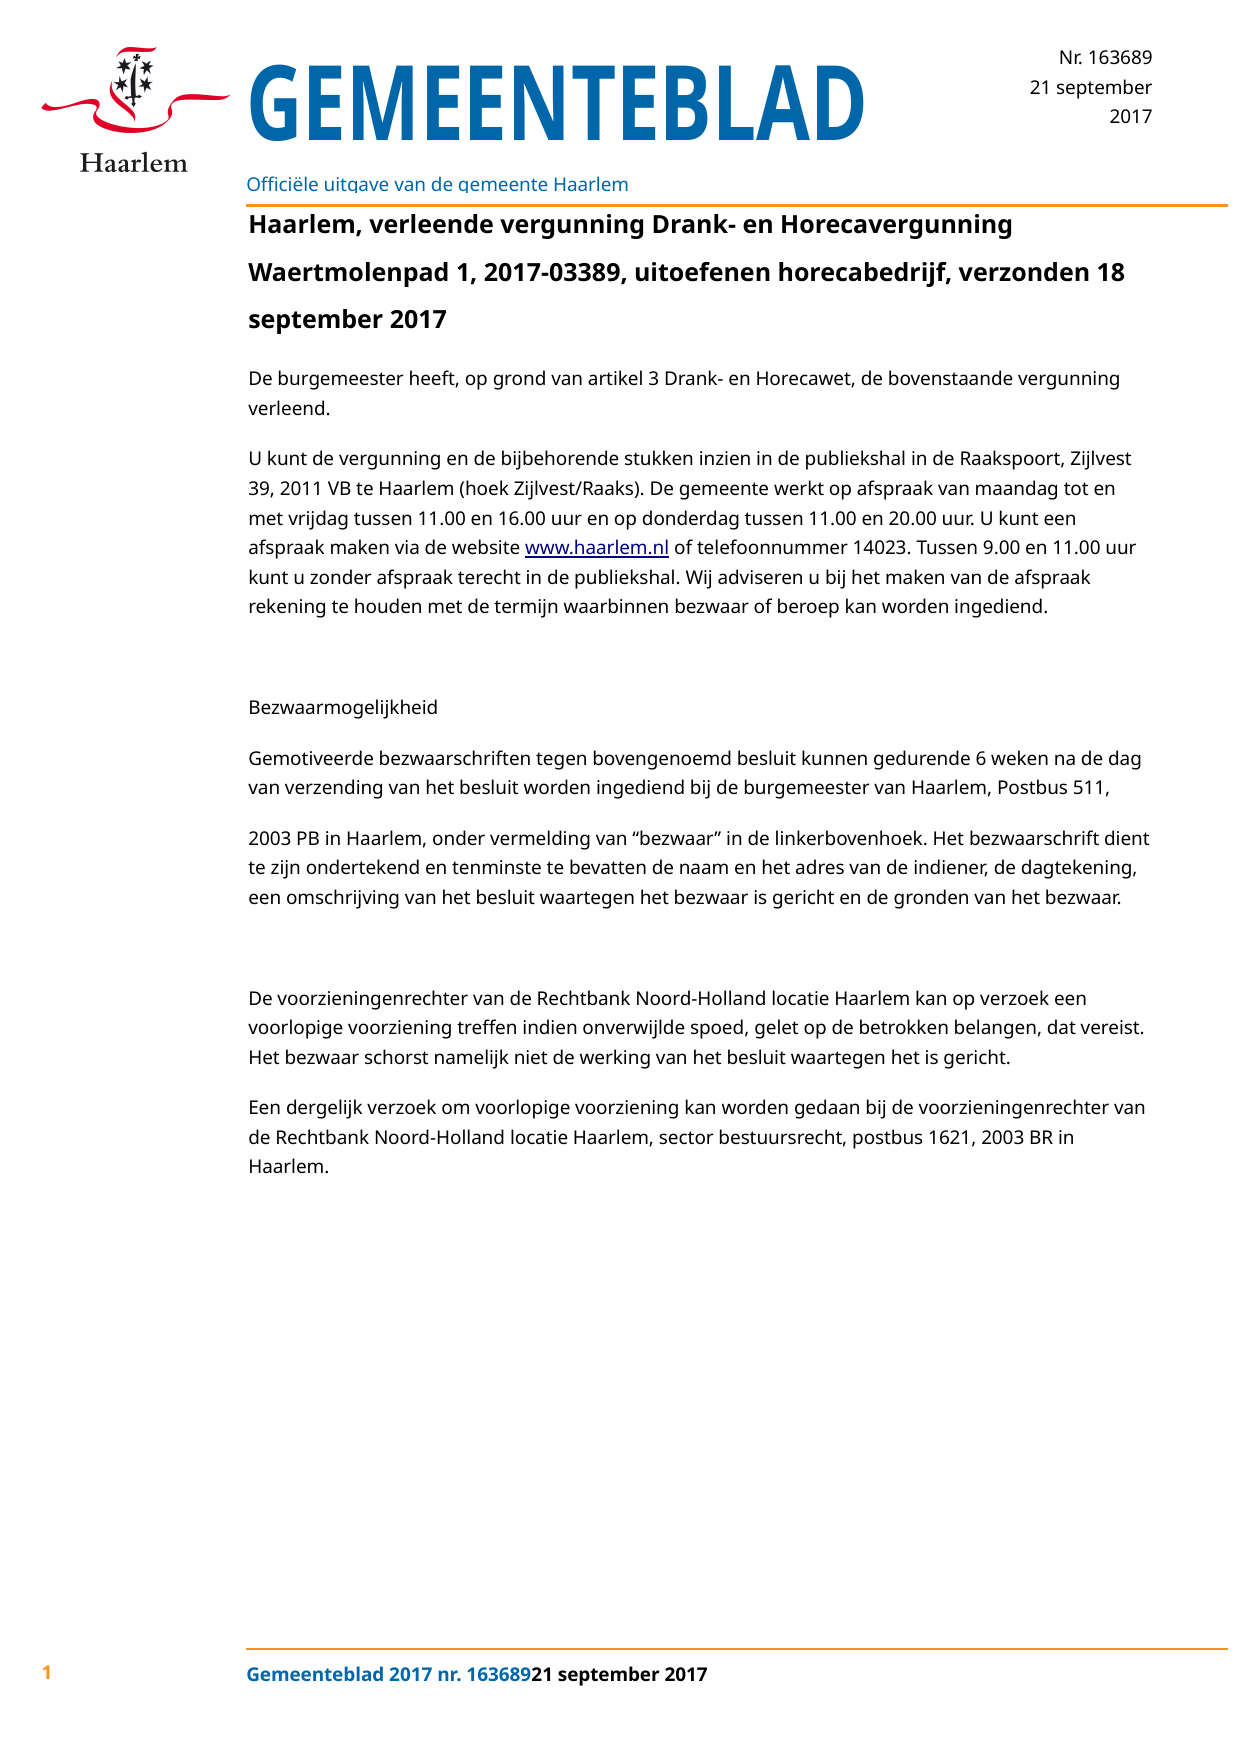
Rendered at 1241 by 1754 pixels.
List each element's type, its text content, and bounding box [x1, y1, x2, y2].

picture [41, 47, 231, 172]
text Gemotiveerde bezwaarschriften tegen bovengenoemd besluit kunnen gedurende 6 weken na de dag van verzending van het besluit worden ingediend bij de burgemeester van Haarlem, Postbus 511, [248, 745, 1152, 800]
text De voorzieningenrechter van de Rechtbank Noord-Holland locatie Haarlem kan op verzoek een voorlopige voorziening treffen indien onverwijlde spoed, gelet op de betrokken belangen, dat vereist. Het bezwaar schorst namelijk niet de werking van het besluit waartegen het is gericht. [248, 985, 1152, 1069]
text U kunt de vergunning en de bijbehorende stukken inzien in de publiekshal in de Raakspoort, Zijlvest 39, 2011 VB te Haarlem (hoek Zijlvest/Raaks). De gemeente werkt op afspraak van maandag tot en met vrijdag tussen 11.00 en 16.00 uur en op donderdag tussen 11.00 en 20.00 uur. U kunt een afspraak maken via de website www.haarlem.nl of telefoonnummer 14023. Tussen 9.00 en 11.00 uur kunt u zonder afspraak terecht in de publiekshal. Wij adviseren u bij het maken van de afspraak rekening te houden met de termijn waarbinnen bezwaar of beroep kan worden ingediend. [248, 446, 1152, 619]
text De burgemeester heeft, op grond van artikel 3 Drank- en Horecawet, de bovenstaande vergunning verleend. [248, 366, 1152, 421]
text Een dergelijk verzoek om voorlopige voorziening kan worden gedaan bij de voorzieningenrechter van de Rechtbank Noord-Holland locatie Haarlem, sector bestuursrecht, postbus 1621, 2003 BR in Haarlem. [248, 1094, 1152, 1179]
text 2003 PB in Haarlem, onder vermelding van “bezwaar” in de linkerbovenhoek. Het bezwaarschrift dient te zijn ondertekend en tenminste te bevatten de naam en het adres van de indiener, de dagtekening, een omschrijving van het besluit waartegen het bezwaar is gericht en de gronden van het bezwaar. [248, 825, 1152, 909]
text Bezwaarmogelijkheid [248, 694, 1152, 720]
text Haarlem, verleende vergunning Drank- en Horecavergunning Waertmolenpad 1, 2017-03389, uitoefenen horecabedrijf, verzonden 18 september 2017 [248, 207, 1152, 336]
